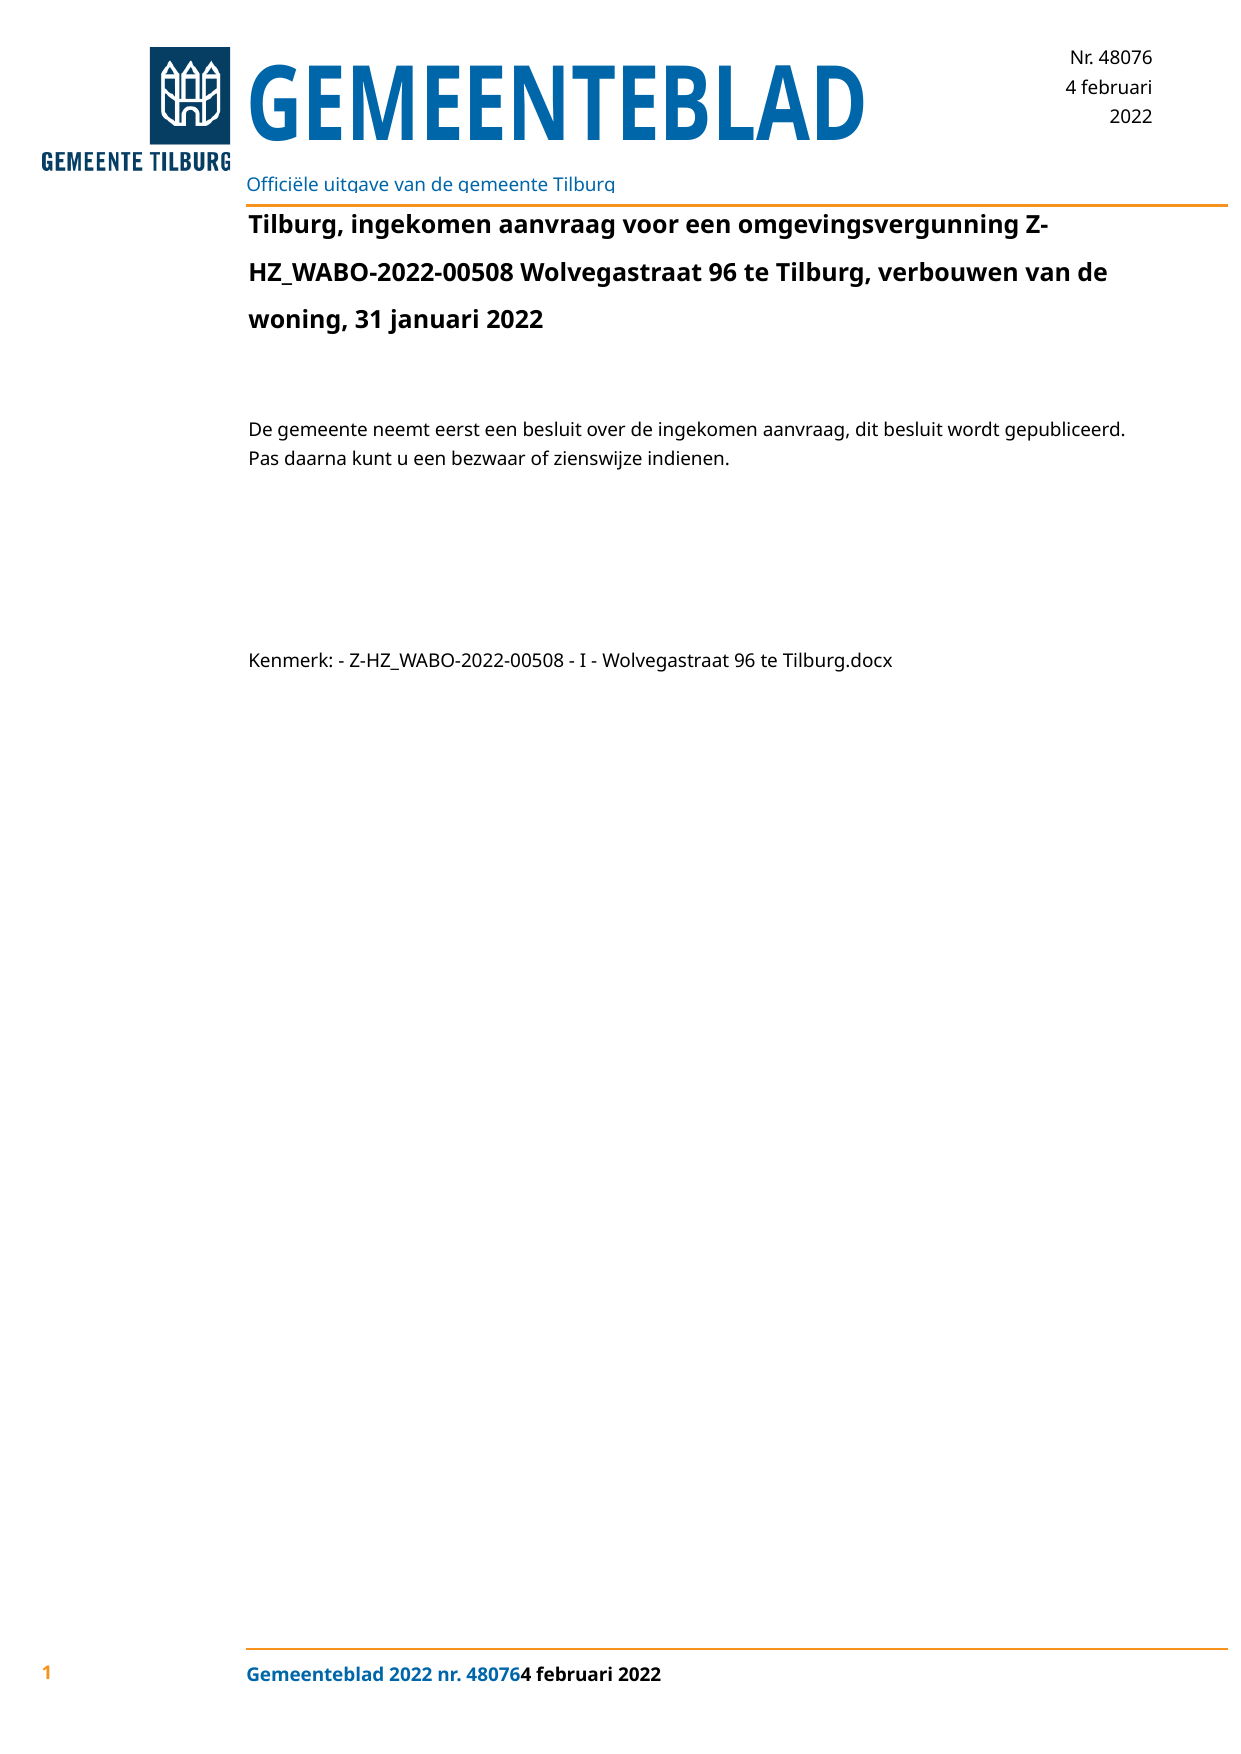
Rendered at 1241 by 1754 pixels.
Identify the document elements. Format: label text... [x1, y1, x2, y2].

picture [41, 47, 231, 172]
text Kenmerk: - Z-HZ_WABO-2022-00508 - I - Wolvegastraat 96 te Tilburg.docx [248, 647, 1152, 673]
text De gemeente neemt eerst een besluit over de ingekomen aanvraag, dit besluit wordt gepubliceerd. Pas daarna kunt u een bezwaar of zienswijze indienen. [248, 416, 1152, 471]
text Tilburg, ingekomen aanvraag voor een omgevingsvergunning Z-HZ_WABO-2022-00508 Wolvegastraat 96 te Tilburg, verbouwen van de woning, 31 januari 2022 [248, 207, 1152, 336]
